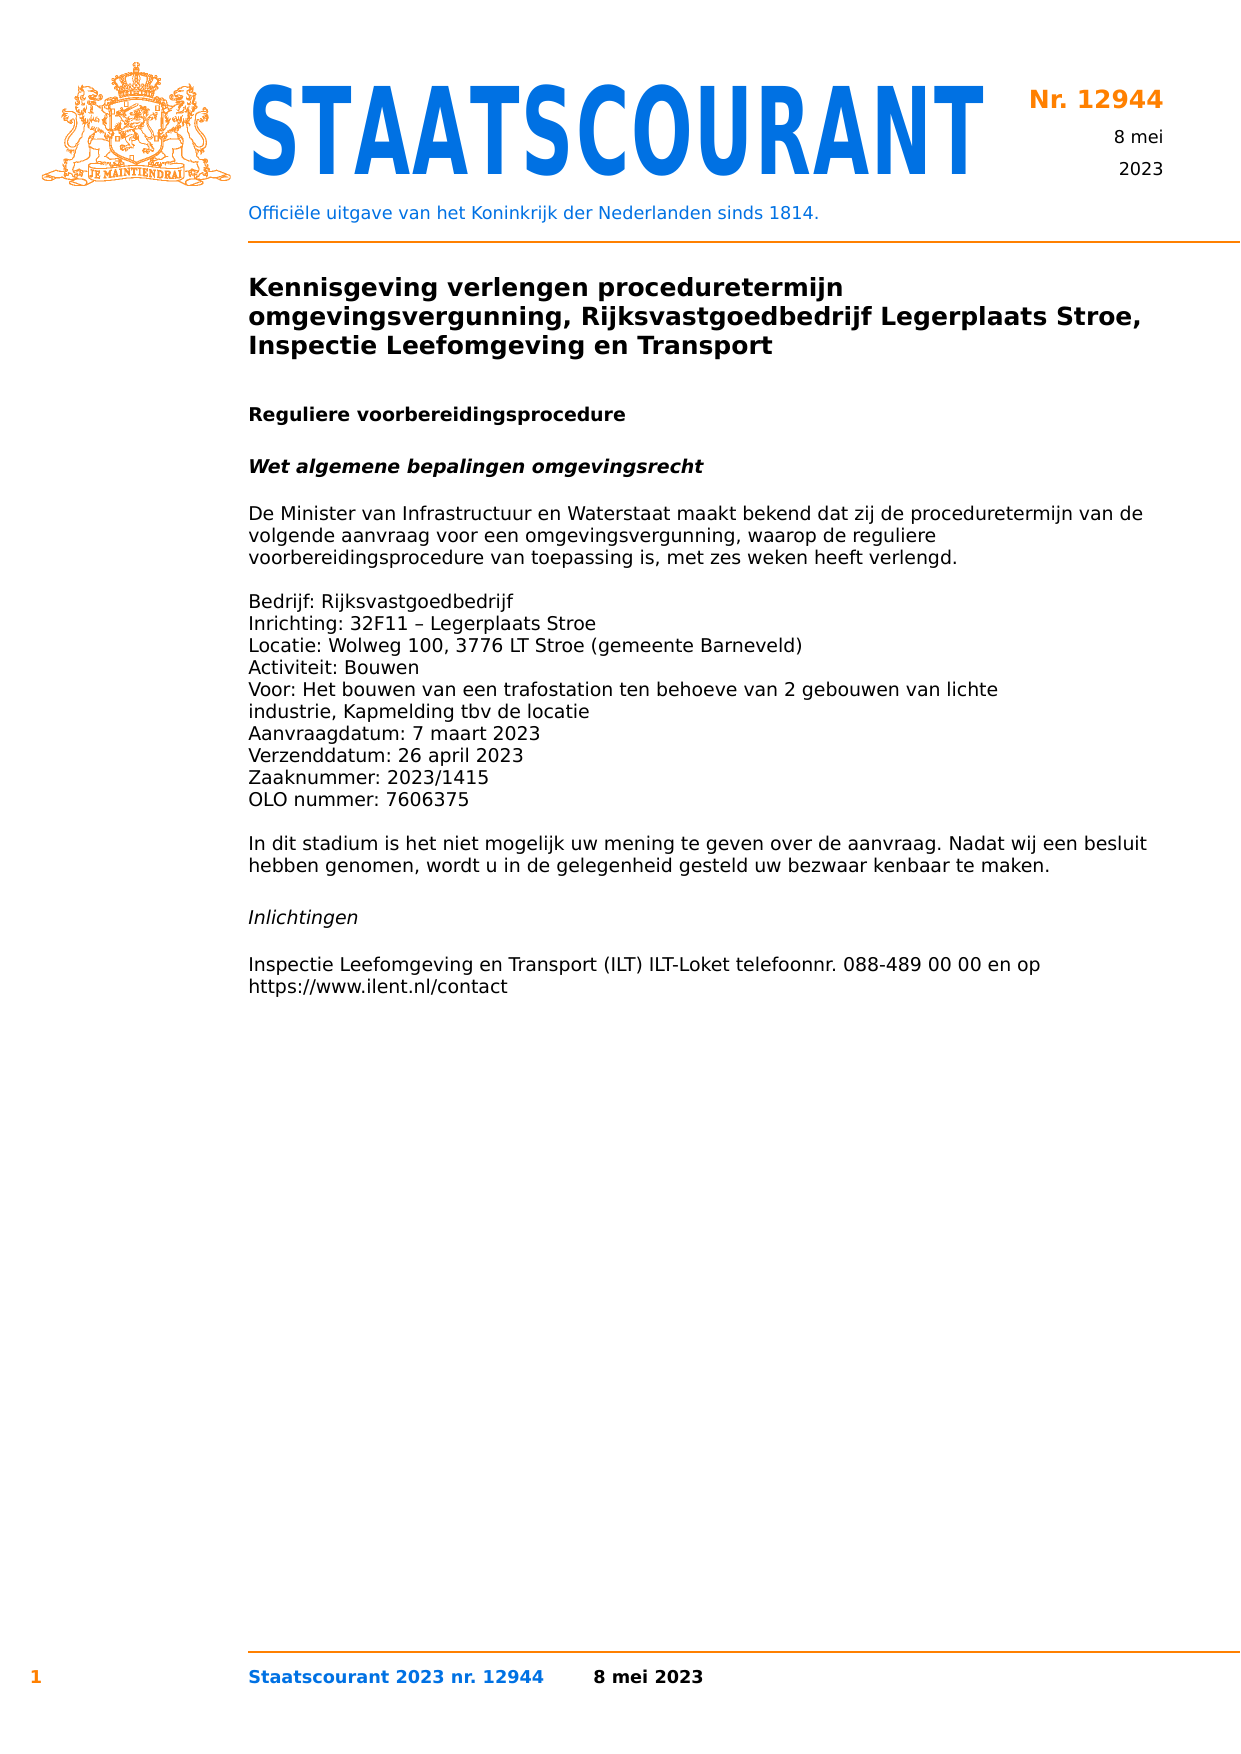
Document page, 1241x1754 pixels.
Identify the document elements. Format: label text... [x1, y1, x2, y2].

table_header Nr. 12944 [998, 62, 1240, 121]
text Bedrijf: Rijksvastgoedbedrijf [248, 591, 1163, 613]
text industrie, Kapmelding tbv de locatie [248, 701, 1163, 723]
table_header STAATSCOURANT [248, 62, 998, 203]
table_header [25, 62, 248, 241]
table_cell Officiële uitgave van het Koninkrijk der Nederlanden sinds 1814. [248, 203, 1240, 241]
text De Minister van Infrastructuur en Waterstaat maakt bekend dat zij de proceduretermijn van de volgende aanvraag voor een omgevingsvergunning, waarop de reguliere voorbereidingsprocedure van toepassing is, met zes weken heeft verlengd. [248, 503, 1163, 569]
text Activiteit: Bouwen [248, 657, 1163, 679]
picture [41, 62, 231, 186]
text Aanvraagdatum: 7 maart 2023 [248, 723, 1163, 745]
text OLO nummer: 7606375 [248, 789, 1163, 811]
subtitle Reguliere voorbereidingsprocedure [248, 404, 1163, 426]
subtitle Inlichtingen [248, 907, 1163, 929]
text Verzenddatum: 26 april 2023 [248, 745, 1163, 767]
text Locatie: Wolweg 100, 3776 LT Stroe (gemeente Barneveld) [248, 635, 1163, 657]
text Inspectie Leefomgeving en Transport (ILT) ILT-Loket telefoonnr. 088-489 00 00 en op https://www.ilent.nl/contact [248, 954, 1163, 998]
text In dit stadium is het niet mogelijk uw mening te geven over de aanvraag. Nadat wij een besluit hebben genomen, wordt u in de gelegenheid gesteld uw bezwaar kenbaar te maken. [248, 833, 1163, 877]
text Inrichting: 32F11 – Legerplaats Stroe [248, 613, 1163, 635]
table_cell 2023 [998, 153, 1240, 203]
subtitle Wet algemene bepalingen omgevingsrecht [248, 456, 1163, 478]
text Voor: Het bouwen van een trafostation ten behoeve van 2 gebouwen van lichte [248, 679, 1163, 701]
table_cell 8 mei [998, 121, 1240, 153]
text Zaaknummer: 2023/1415 [248, 767, 1163, 789]
subtitle Kennisgeving verlengen proceduretermijn omgevingsvergunning, Rijksvastgoedbedrijf Legerplaats Stroe, Inspectie Leefomgeving en Transport [248, 273, 1163, 361]
